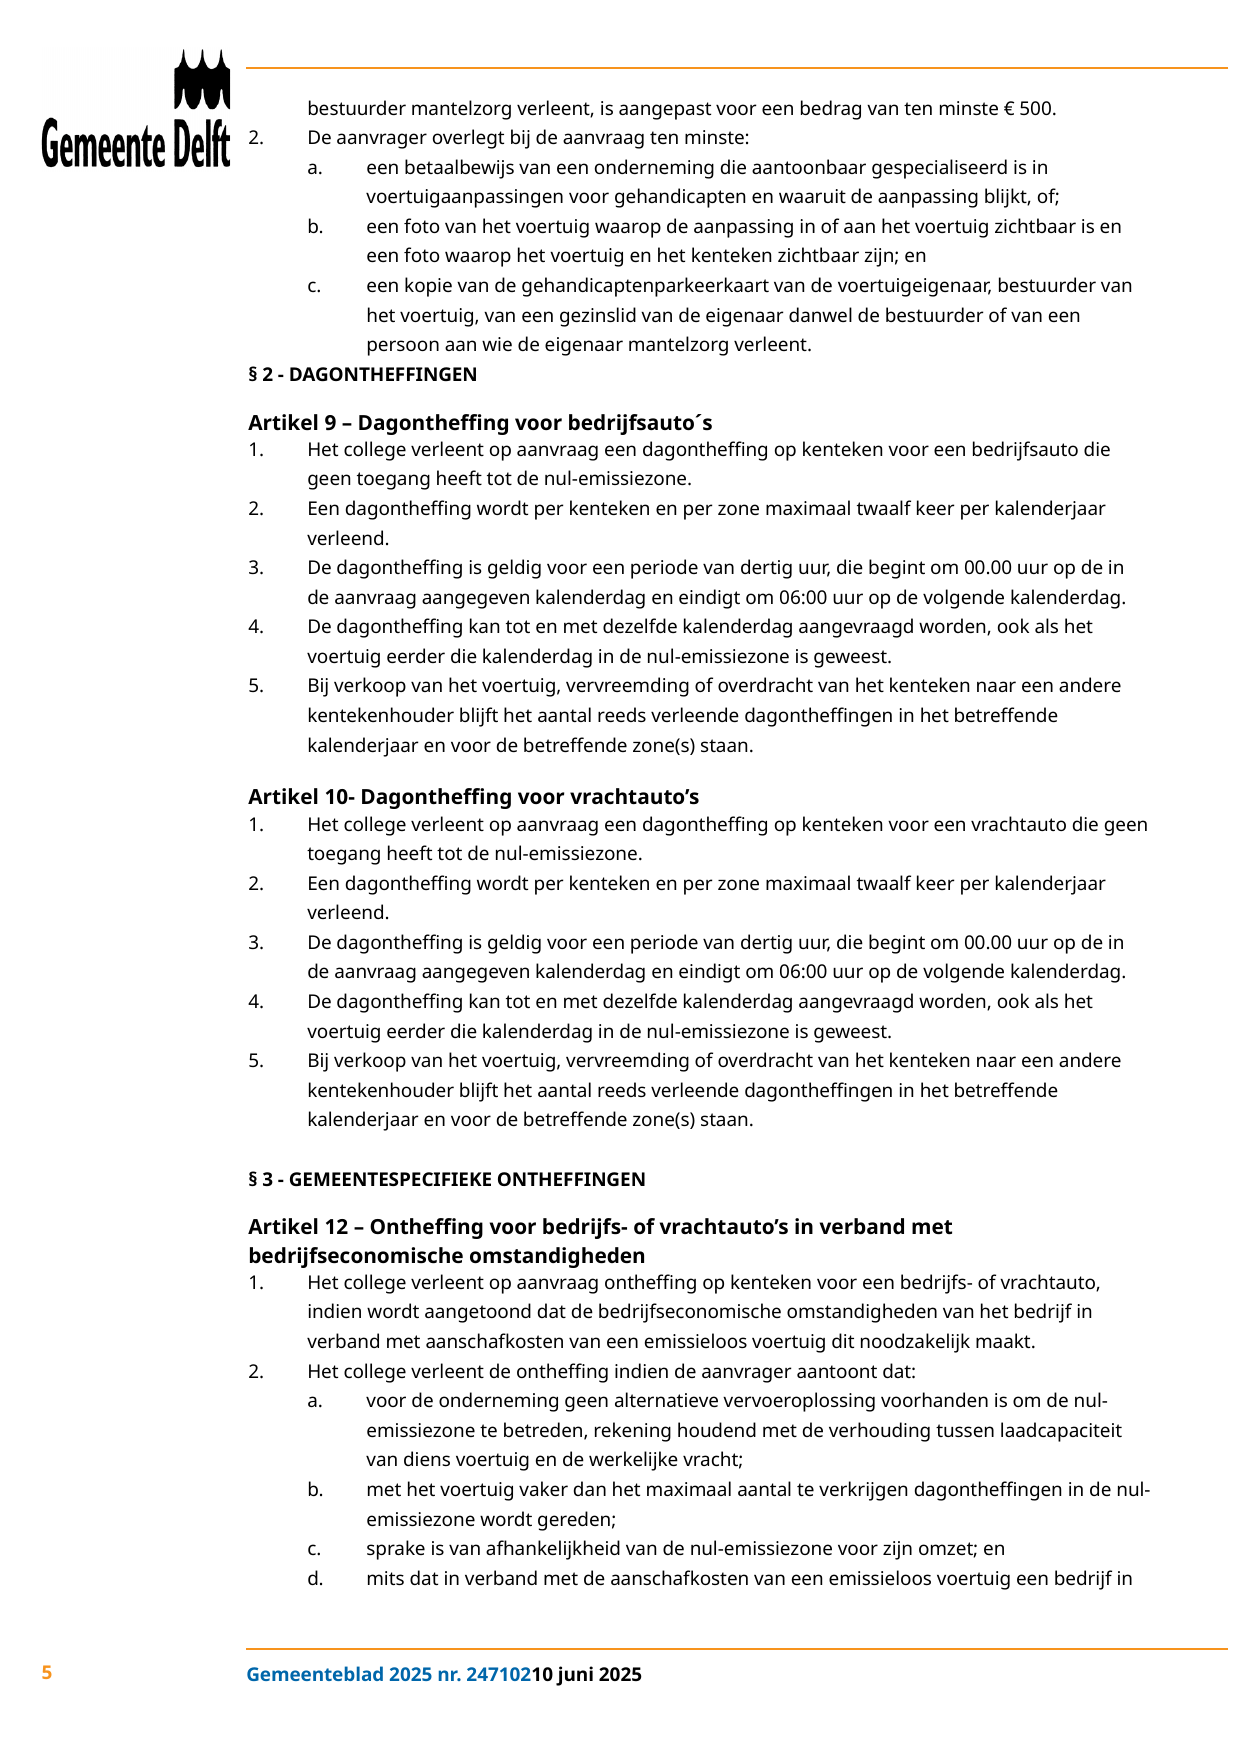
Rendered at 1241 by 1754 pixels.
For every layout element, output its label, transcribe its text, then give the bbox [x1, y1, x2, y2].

list Het college verleent de ontheffing indien de aanvrager aantoont dat: [248, 1358, 1152, 1384]
text Artikel 10- Dagontheffing voor vrachtauto’s [248, 782, 1152, 811]
list De aanvrager overlegt bij de aanvraag ten minste: [248, 124, 1152, 150]
list bestuurder mantelzorg verleent, is aangepast voor een bedrag van ten minste € 500. [248, 95, 1152, 121]
picture [41, 47, 231, 172]
list Een dagontheffing wordt per kenteken en per zone maximaal twaalf keer per kalenderjaar verleend. [248, 870, 1152, 925]
list een betaalbewijs van een onderneming die aantoonbaar gespecialiseerd is in voertuigaanpassingen voor gehandicapten en waaruit de aanpassing blijkt, of; [307, 154, 1152, 209]
list Het college verleent op aanvraag een dagontheffing op kenteken voor een bedrijfsauto die geen toegang heeft tot de nul-emissiezone. [248, 436, 1152, 491]
list sprake is van afhankelijkheid van de nul-emissiezone voor zijn omzet; en [307, 1535, 1152, 1561]
list voor de onderneming geen alternatieve vervoeroplossing voorhanden is om de nul-emissiezone te betreden, rekening houdend met de verhouding tussen laadcapaciteit van diens voertuig en de werkelijke vracht; [307, 1387, 1152, 1472]
list De dagontheffing is geldig voor een periode van dertig uur, die begint om 00.00 uur op de in de aanvraag aangegeven kalenderdag en eindigt om 06:00 uur op de volgende kalenderdag. [248, 554, 1152, 610]
list Het college verleent op aanvraag een dagontheffing op kenteken voor een vrachtauto die geen toegang heeft tot de nul-emissiezone. [248, 811, 1152, 866]
text Artikel 12 – Ontheffing voor bedrijfs- of vrachtauto’s in verband met bedrijfseconomische omstandigheden [248, 1212, 1152, 1269]
list Een dagontheffing wordt per kenteken en per zone maximaal twaalf keer per kalenderjaar verleend. [248, 495, 1152, 551]
text § 3 - GEMEENTESPECIFIEKE ONTHEFFINGEN [248, 1166, 1152, 1191]
list De dagontheffing is geldig voor een periode van dertig uur, die begint om 00.00 uur op de in de aanvraag aangegeven kalenderdag en eindigt om 06:00 uur op de volgende kalenderdag. [248, 929, 1152, 984]
list Bij verkoop van het voertuig, vervreemding of overdracht van het kenteken naar een andere kentekenhouder blijft het aantal reeds verleende dagontheffingen in het betreffende kalenderjaar en voor de betreffende zone(s) staan. [248, 673, 1152, 758]
list met het voertuig vaker dan het maximaal aantal te verkrijgen dagontheffingen in de nul-emissiezone wordt gereden; [307, 1476, 1152, 1532]
list een kopie van de gehandicaptenparkeerkaart van de voertuigeigenaar, bestuurder van het voertuig, van een gezinslid van de eigenaar danwel de bestuurder of van een persoon aan wie de eigenaar mantelzorg verleent. [307, 272, 1152, 357]
list Het college verleent op aanvraag ontheffing op kenteken voor een bedrijfs- of vrachtauto, indien wordt aangetoond dat de bedrijfseconomische omstandigheden van het bedrijf in verband met aanschafkosten van een emissieloos voertuig dit noodzakelijk maakt. [248, 1269, 1152, 1354]
list Bij verkoop van het voertuig, vervreemding of overdracht van het kenteken naar een andere kentekenhouder blijft het aantal reeds verleende dagontheffingen in het betreffende kalenderjaar en voor de betreffende zone(s) staan. [248, 1047, 1152, 1132]
list een foto van het voertuig waarop de aanpassing in of aan het voertuig zichtbaar is en een foto waarop het voertuig en het kenteken zichtbaar zijn; en [307, 213, 1152, 268]
list De dagontheffing kan tot en met dezelfde kalenderdag aangevraagd worden, ook als het voertuig eerder die kalenderdag in de nul-emissiezone is geweest. [248, 988, 1152, 1043]
text Artikel 9 – Dagontheffing voor bedrijfsauto´s [248, 408, 1152, 436]
text § 2 - DAGONTHEFFINGEN [248, 361, 1152, 387]
list mits dat in verband met de aanschafkosten van een emissieloos voertuig een bedrijf in [307, 1565, 1152, 1591]
list De dagontheffing kan tot en met dezelfde kalenderdag aangevraagd worden, ook als het voertuig eerder die kalenderdag in de nul-emissiezone is geweest. [248, 613, 1152, 669]
